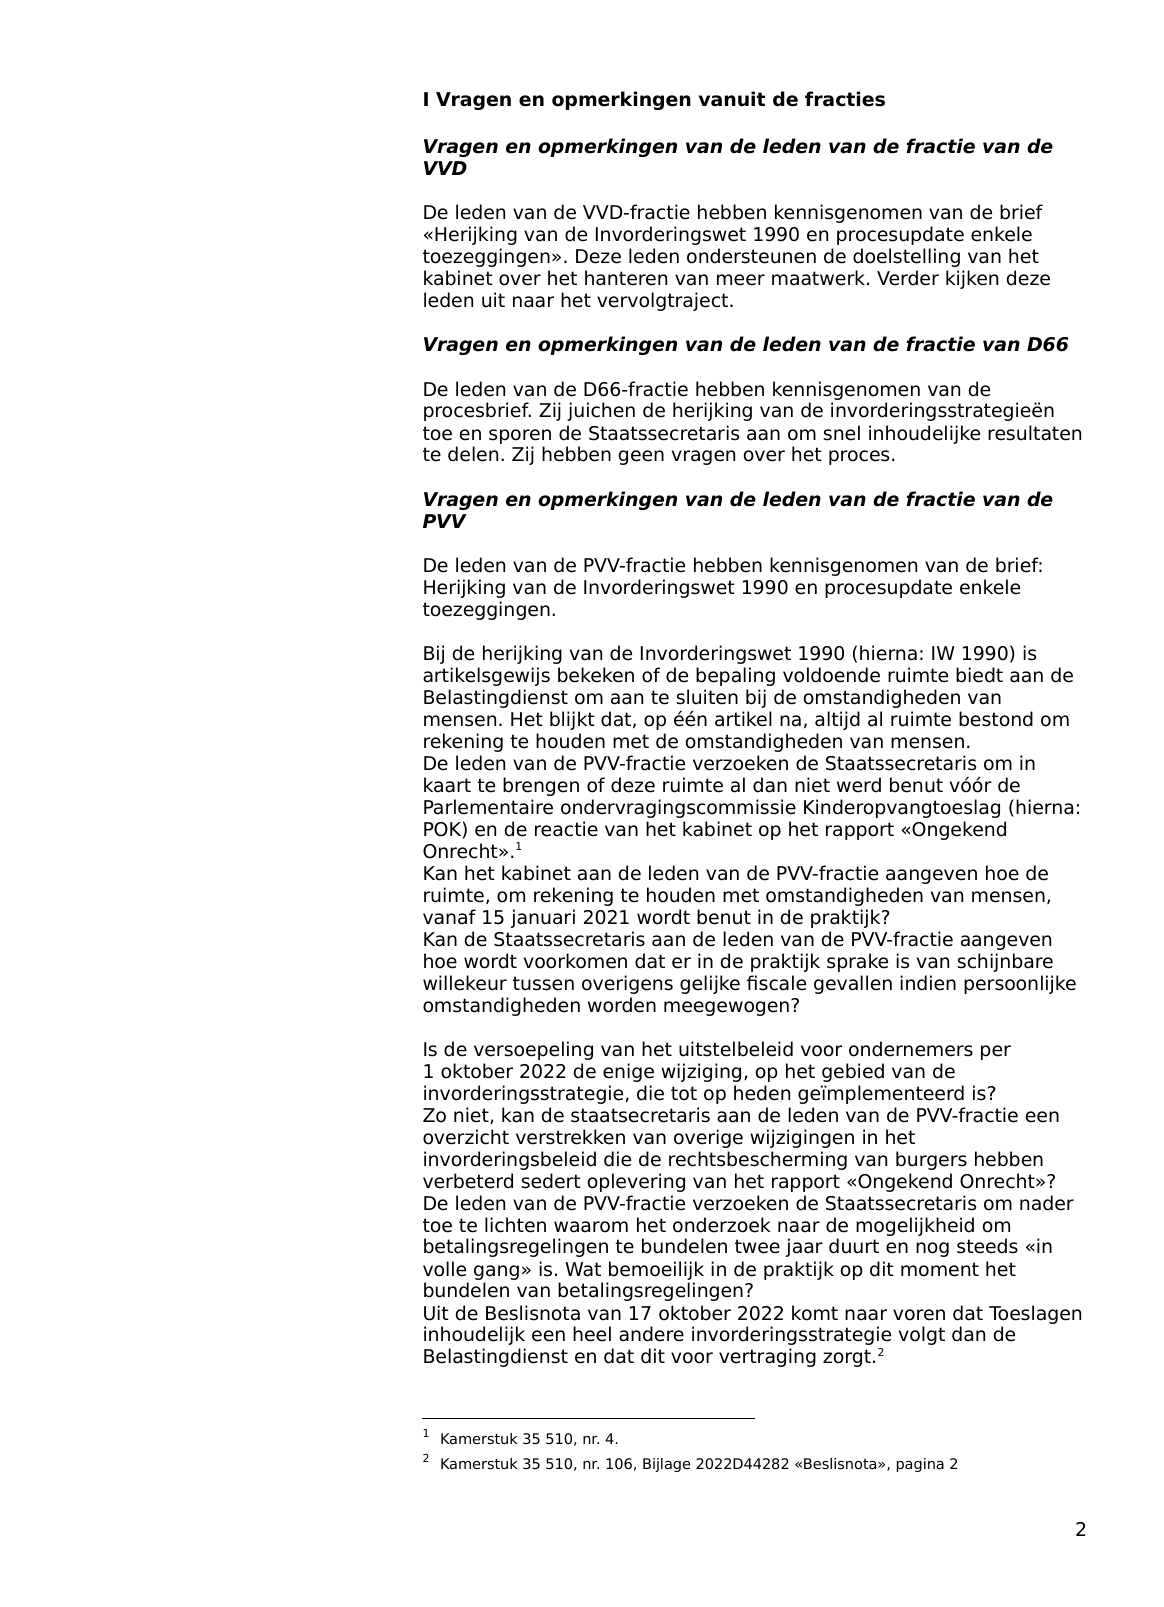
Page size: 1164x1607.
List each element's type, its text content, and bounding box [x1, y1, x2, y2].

text De leden van de PVV-fractie verzoeken de Staatssecretaris om nader toe te lichten waarom het onderzoek naar de mogelijkheid om betalingsregelingen te bundelen twee jaar duurt en nog steeds «in volle gang» is. Wat bemoeilijk in de praktijk op dit moment het bundelen van betalingsregelingen? [422, 1192, 1087, 1302]
text Zo niet, kan de staatsecretaris aan de leden van de PVV-fractie een overzicht verstrekken van overige wijzigingen in het invorderingsbeleid die de rechtsbescherming van burgers hebben verbeterd sedert oplevering van het rapport «Ongekend Onrecht»? [422, 1104, 1087, 1192]
text Bij de herijking van de Invorderingswet 1990 (hierna: IW 1990) is artikelsgewijs bekeken of de bepaling voldoende ruimte biedt aan de Belastingdienst om aan te sluiten bij de omstandigheden van mensen. Het blijkt dat, op één artikel na, altijd al ruimte bestond om rekening te houden met de omstandigheden van mensen. [422, 643, 1087, 753]
text De leden van de VVD-fractie hebben kennisgenomen van de brief «Herijking van de Invorderingswet 1990 en procesupdate enkele toezeggingen». Deze leden ondersteunen de doelstelling van het kabinet over het hanteren van meer maatwerk. Verder kijken deze leden uit naar het vervolgtraject. [422, 202, 1087, 312]
text Kan het kabinet aan de leden van de PVV-fractie aangeven hoe de ruimte, om rekening te houden met omstandigheden van mensen, vanaf 15 januari 2021 wordt benut in de praktijk? [422, 863, 1087, 928]
text De leden van de PVV-fractie verzoeken de Staatssecretaris om in kaart te brengen of deze ruimte al dan niet werd benut vóór de Parlementaire ondervragingscommissie Kinderopvangtoeslag (hierna: POK) en de reactie van het kabinet op het rapport «Ongekend Onrecht». [422, 753, 1087, 863]
subtitle I Vragen en opmerkingen vanuit de fracties [422, 89, 1087, 111]
subtitle Vragen en opmerkingen van de leden van de fractie van de VVD [422, 136, 1087, 180]
text Uit de Beslisnota van 17 oktober 2022 komt naar voren dat Toeslagen inhoudelijk een heel andere invorderingsstrategie volgt dan de Belastingdienst en dat dit voor vertraging zorgt. [422, 1302, 1087, 1368]
subtitle Vragen en opmerkingen van de leden van de fractie van de PVV [422, 488, 1087, 532]
subtitle Vragen en opmerkingen van de leden van de fractie van D66 [422, 334, 1087, 356]
text Kamerstuk 35 510, nr. 106, Bijlage 2022D44282 «Beslisnota», pagina 2 [422, 1452, 1087, 1474]
text Is de versoepeling van het uitstelbeleid voor ondernemers per 1 oktober 2022 de enige wijziging, op het gebied van de invorderingsstrategie, die tot op heden geïmplementeerd is? [422, 1039, 1087, 1104]
text De leden van de PVV-fractie hebben kennisgenomen van de brief: Herijking van de Invorderingswet 1990 en procesupdate enkele toezeggingen. [422, 555, 1087, 621]
text Kan de Staatssecretaris aan de leden van de PVV-fractie aangeven hoe wordt voorkomen dat er in de praktijk sprake is van schijnbare willekeur tussen overigens gelijke fiscale gevallen indien persoonlijke omstandigheden worden meegewogen? [422, 928, 1087, 1016]
text De leden van de D66-fractie hebben kennisgenomen van de procesbrief. Zij juichen de herijking van de invorderingsstrategieën toe en sporen de Staatssecretaris aan om snel inhoudelijke resultaten te delen. Zij hebben geen vragen over het proces. [422, 378, 1087, 466]
text Kamerstuk 35 510, nr. 4. [422, 1427, 1087, 1449]
